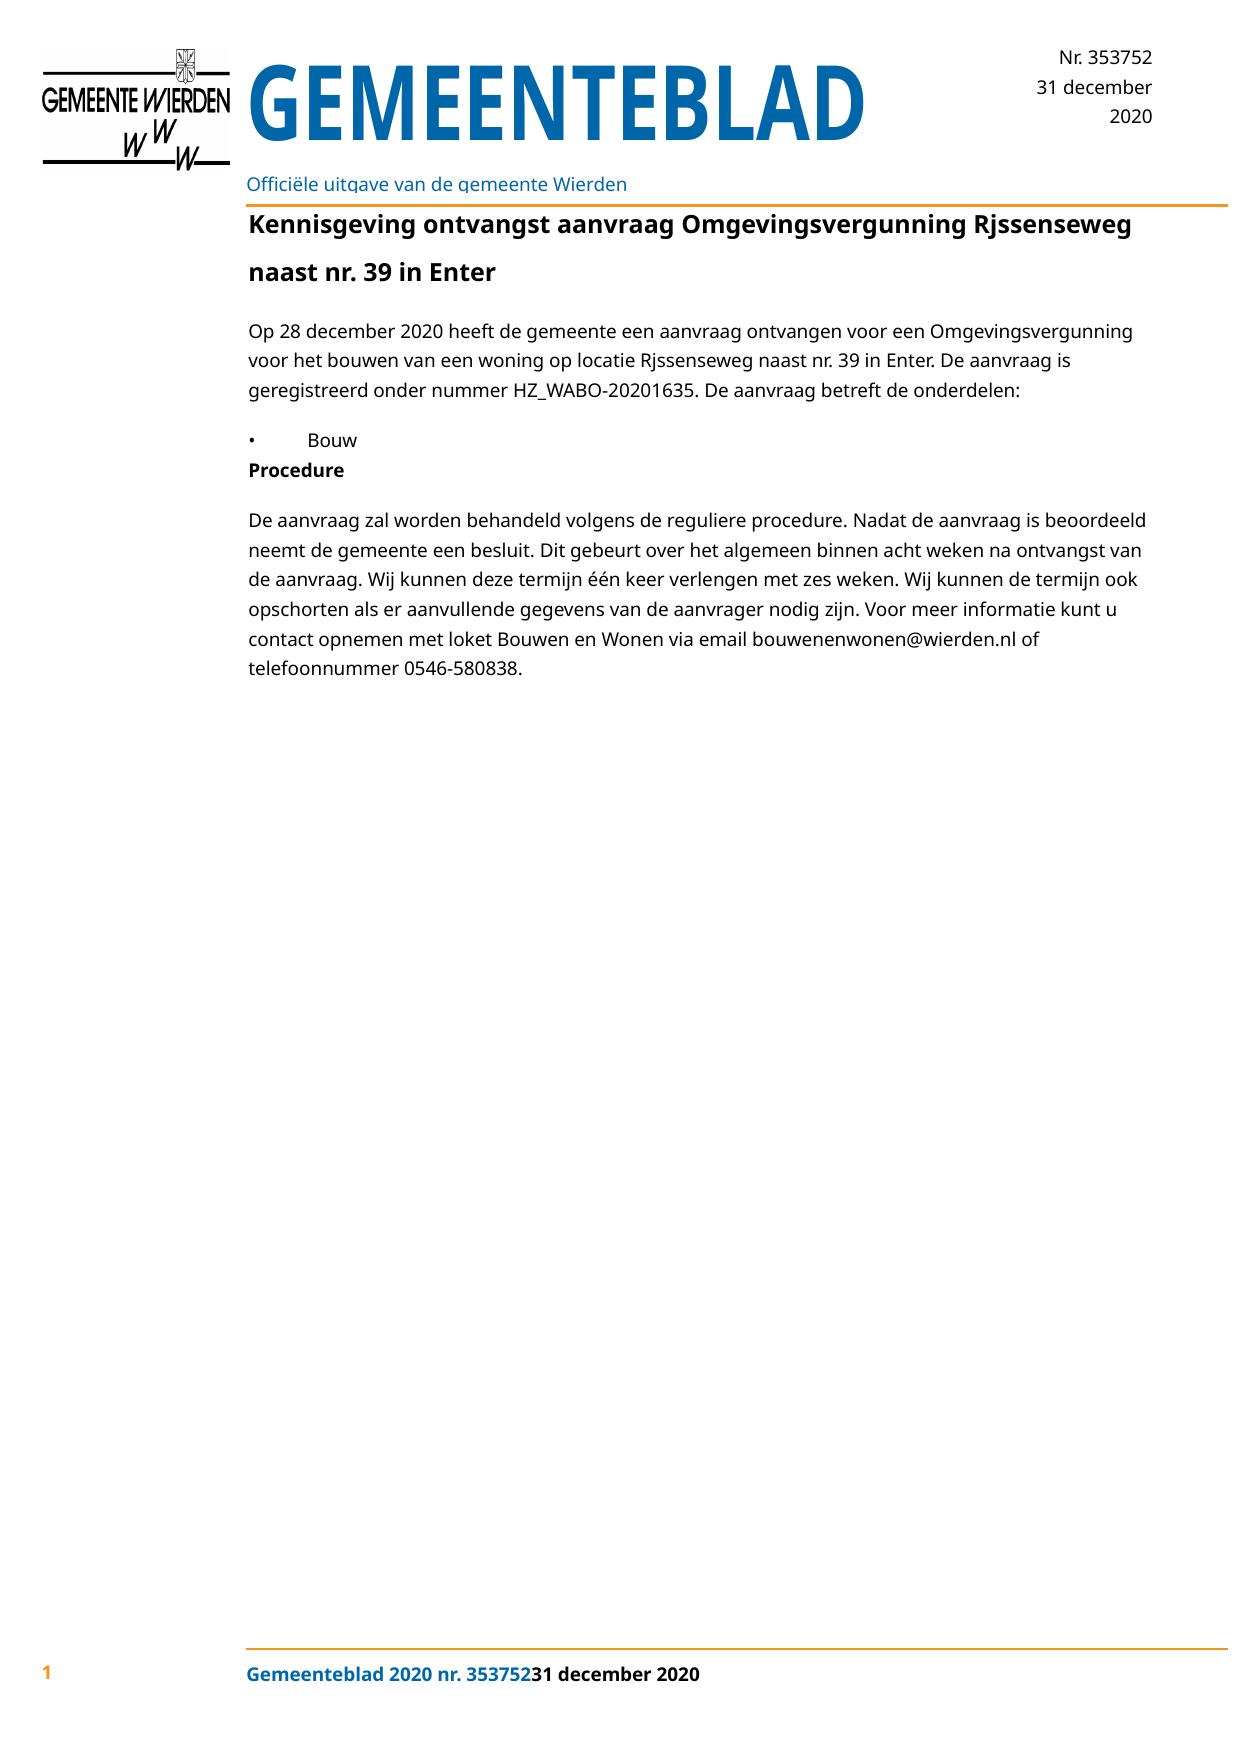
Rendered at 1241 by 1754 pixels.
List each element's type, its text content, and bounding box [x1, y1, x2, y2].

text De aanvraag zal worden behandeld volgens de reguliere procedure. Nadat de aanvraag is beoordeeld neemt de gemeente een besluit. Dit gebeurt over het algemeen binnen acht weken na ontvangst van de aanvraag. Wij kunnen deze termijn één keer verlengen met zes weken. Wij kunnen de termijn ook opschorten als er aanvullende gegevens van de aanvrager nodig zijn. Voor meer informatie kunt u contact opnemen met loket Bouwen en Wonen via email bouwenenwonen@wierden.nl of telefoonnummer 0546-580838. [248, 507, 1152, 681]
text Procedure [248, 457, 1152, 483]
text Op 28 december 2020 heeft de gemeente een aanvraag ontvangen voor een Omgevingsvergunning voor het bouwen van een woning op locatie Rjssenseweg naast nr. 39 in Enter. De aanvraag is geregistreerd onder nummer HZ_WABO-20201635. De aanvraag betreft de onderdelen: [248, 318, 1152, 403]
picture [41, 47, 231, 172]
text Kennisgeving ontvangst aanvraag Omgevingsvergunning Rjssenseweg naast nr. 39 in Enter [248, 207, 1152, 288]
list Bouw [248, 427, 1152, 453]
